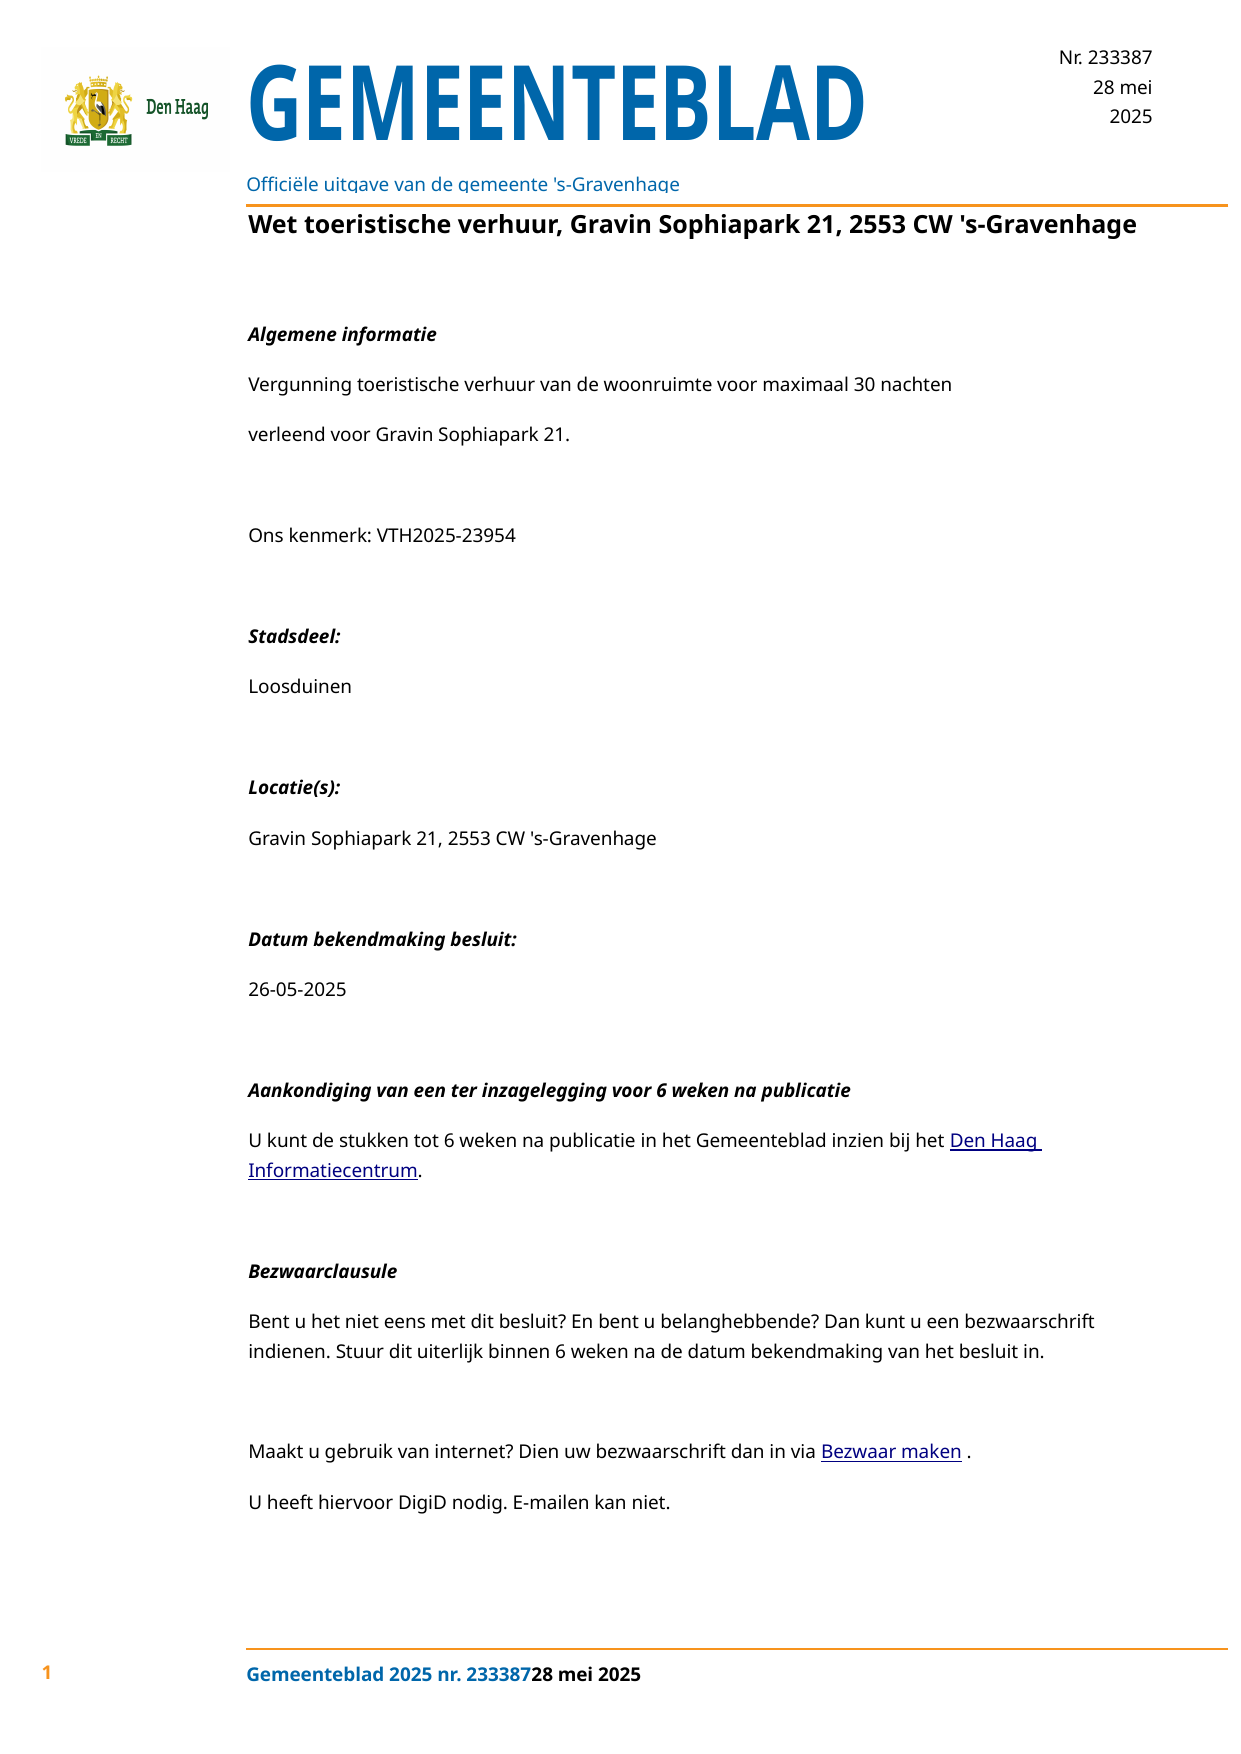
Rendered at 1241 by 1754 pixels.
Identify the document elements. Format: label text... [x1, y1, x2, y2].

text Loosduinen [248, 674, 1152, 699]
text Vergunning toeristische verhuur van de woonruimte voor maximaal 30 nachten [248, 371, 1152, 397]
text 26-05-2025 [248, 976, 1152, 1002]
text Bent u het niet eens met dit besluit? En bent u belanghebbende? Dan kunt u een bezwaarschrift indienen. Stuur dit uiterlijk binnen 6 weken na de datum bekendmaking van het besluit in. [248, 1308, 1152, 1363]
text U kunt de stukken tot 6 weken na publicatie in het Gemeenteblad inzien bij het Den Haag Informatiecentrum. [248, 1127, 1152, 1183]
picture [41, 47, 231, 172]
text Locatie(s): [248, 774, 1152, 800]
text Algemene informatie [248, 321, 1152, 346]
text U heeft hiervoor DigiD nodig. E-mailen kan niet. [248, 1489, 1152, 1515]
text Wet toeristische verhuur, Gravin Sophiapark 21, 2553 CW 's-Gravenhage [248, 207, 1152, 241]
text Aankondiging van een ter inzagelegging voor 6 weken na publicatie [248, 1077, 1152, 1103]
text Ons kenmerk: VTH2025-23954 [248, 522, 1152, 548]
text Maakt u gebruik van internet? Dien uw bezwaarschrift dan in via Bezwaar maken . [248, 1439, 1152, 1464]
text verleend voor Gravin Sophiapark 21. [248, 422, 1152, 447]
text Bezwaarclausule [248, 1258, 1152, 1283]
text Datum bekendmaking besluit: [248, 926, 1152, 951]
text Gravin Sophiapark 21, 2553 CW 's-Gravenhage [248, 825, 1152, 851]
text Stadsdeel: [248, 623, 1152, 649]
